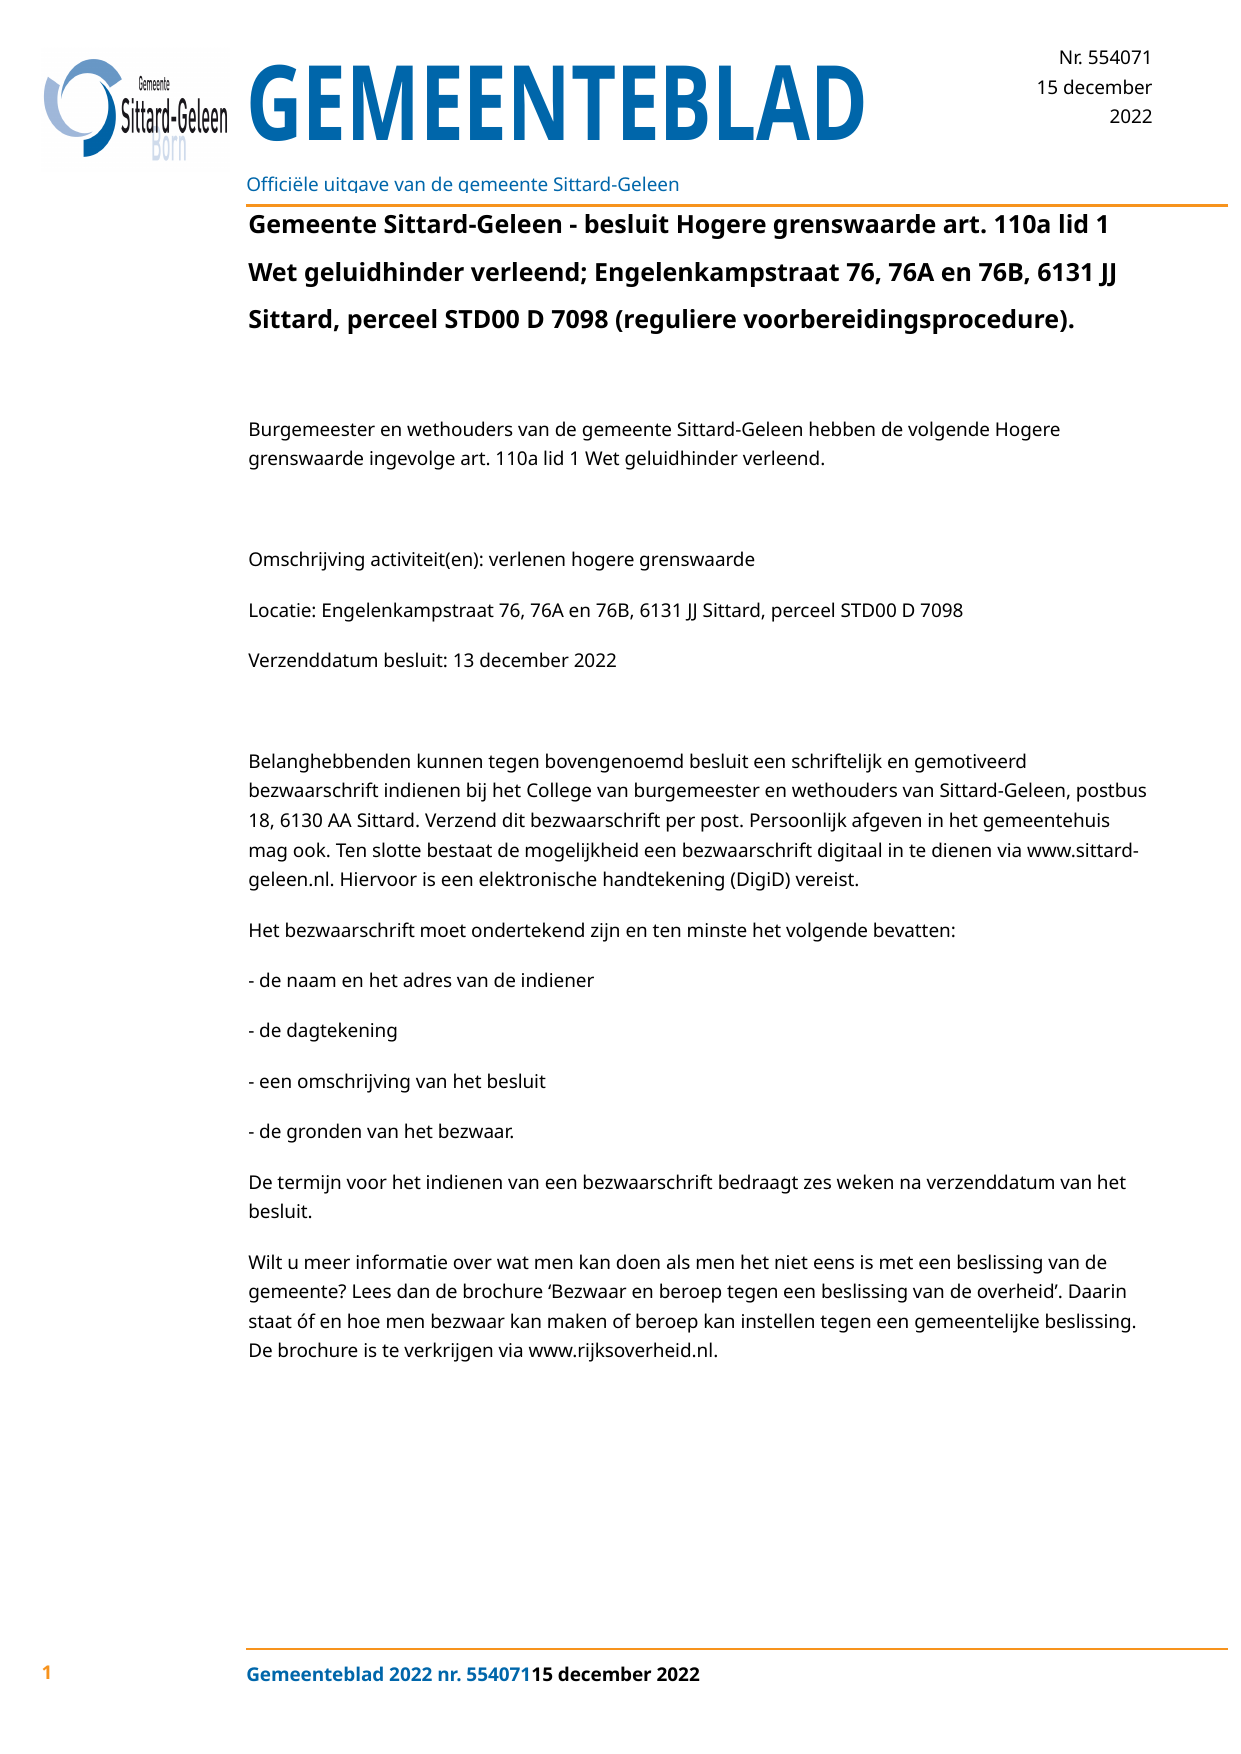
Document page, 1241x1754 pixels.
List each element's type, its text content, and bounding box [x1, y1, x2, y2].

text - de dagtekening [248, 1018, 1152, 1043]
text - een omschrijving van het besluit [248, 1068, 1152, 1094]
picture [41, 47, 231, 172]
text Wilt u meer informatie over wat men kan doen als men het niet eens is met een beslissing van de gemeente? Lees dan de brochure ‘Bezwaar en beroep tegen een beslissing van de overheid’. Daarin staat óf en hoe men bezwaar kan maken of beroep kan instellen tegen een gemeentelijke beslissing. De brochure is te verkrijgen via www.rijksoverheid.nl. [248, 1249, 1152, 1363]
text Het bezwaarschrift moet ondertekend zijn en ten minste het volgende bevatten: [248, 917, 1152, 942]
text Belanghebbenden kunnen tegen bovengenoemd besluit een schriftelijk en gemotiveerd bezwaarschrift indienen bij het College van burgemeester en wethouders van Sittard-Geleen, postbus 18, 6130 AA Sittard. Verzend dit bezwaarschrift per post. Persoonlijk afgeven in het gemeentehuis mag ook. Ten slotte bestaat de mogelijkheid een bezwaarschrift digitaal in te dienen via www.sittard-geleen.nl. Hiervoor is een elektronische handtekening (DigiD) vereist. [248, 748, 1152, 892]
text De termijn voor het indienen van een bezwaarschrift bedraagt zes weken na verzenddatum van het besluit. [248, 1169, 1152, 1224]
text Verzenddatum besluit: 13 december 2022 [248, 647, 1152, 673]
text Omschrijving activiteit(en): verlenen hogere grenswaarde [248, 546, 1152, 572]
text Gemeente Sittard-Geleen - besluit Hogere grenswaarde art. 110a lid 1 Wet geluidhinder verleend; Engelenkampstraat 76, 76A en 76B, 6131 JJ Sittard, perceel STD00 D 7098 (reguliere voorbereidingsprocedure). [248, 207, 1152, 336]
text Locatie: Engelenkampstraat 76, 76A en 76B, 6131 JJ Sittard, perceel STD00 D 7098 [248, 597, 1152, 622]
text - de naam en het adres van de indiener [248, 967, 1152, 993]
text Burgemeester en wethouders van de gemeente Sittard-Geleen hebben de volgende Hogere grenswaarde ingevolge art. 110a lid 1 Wet geluidhinder verleend. [248, 416, 1152, 471]
text - de gronden van het bezwaar. [248, 1118, 1152, 1144]
